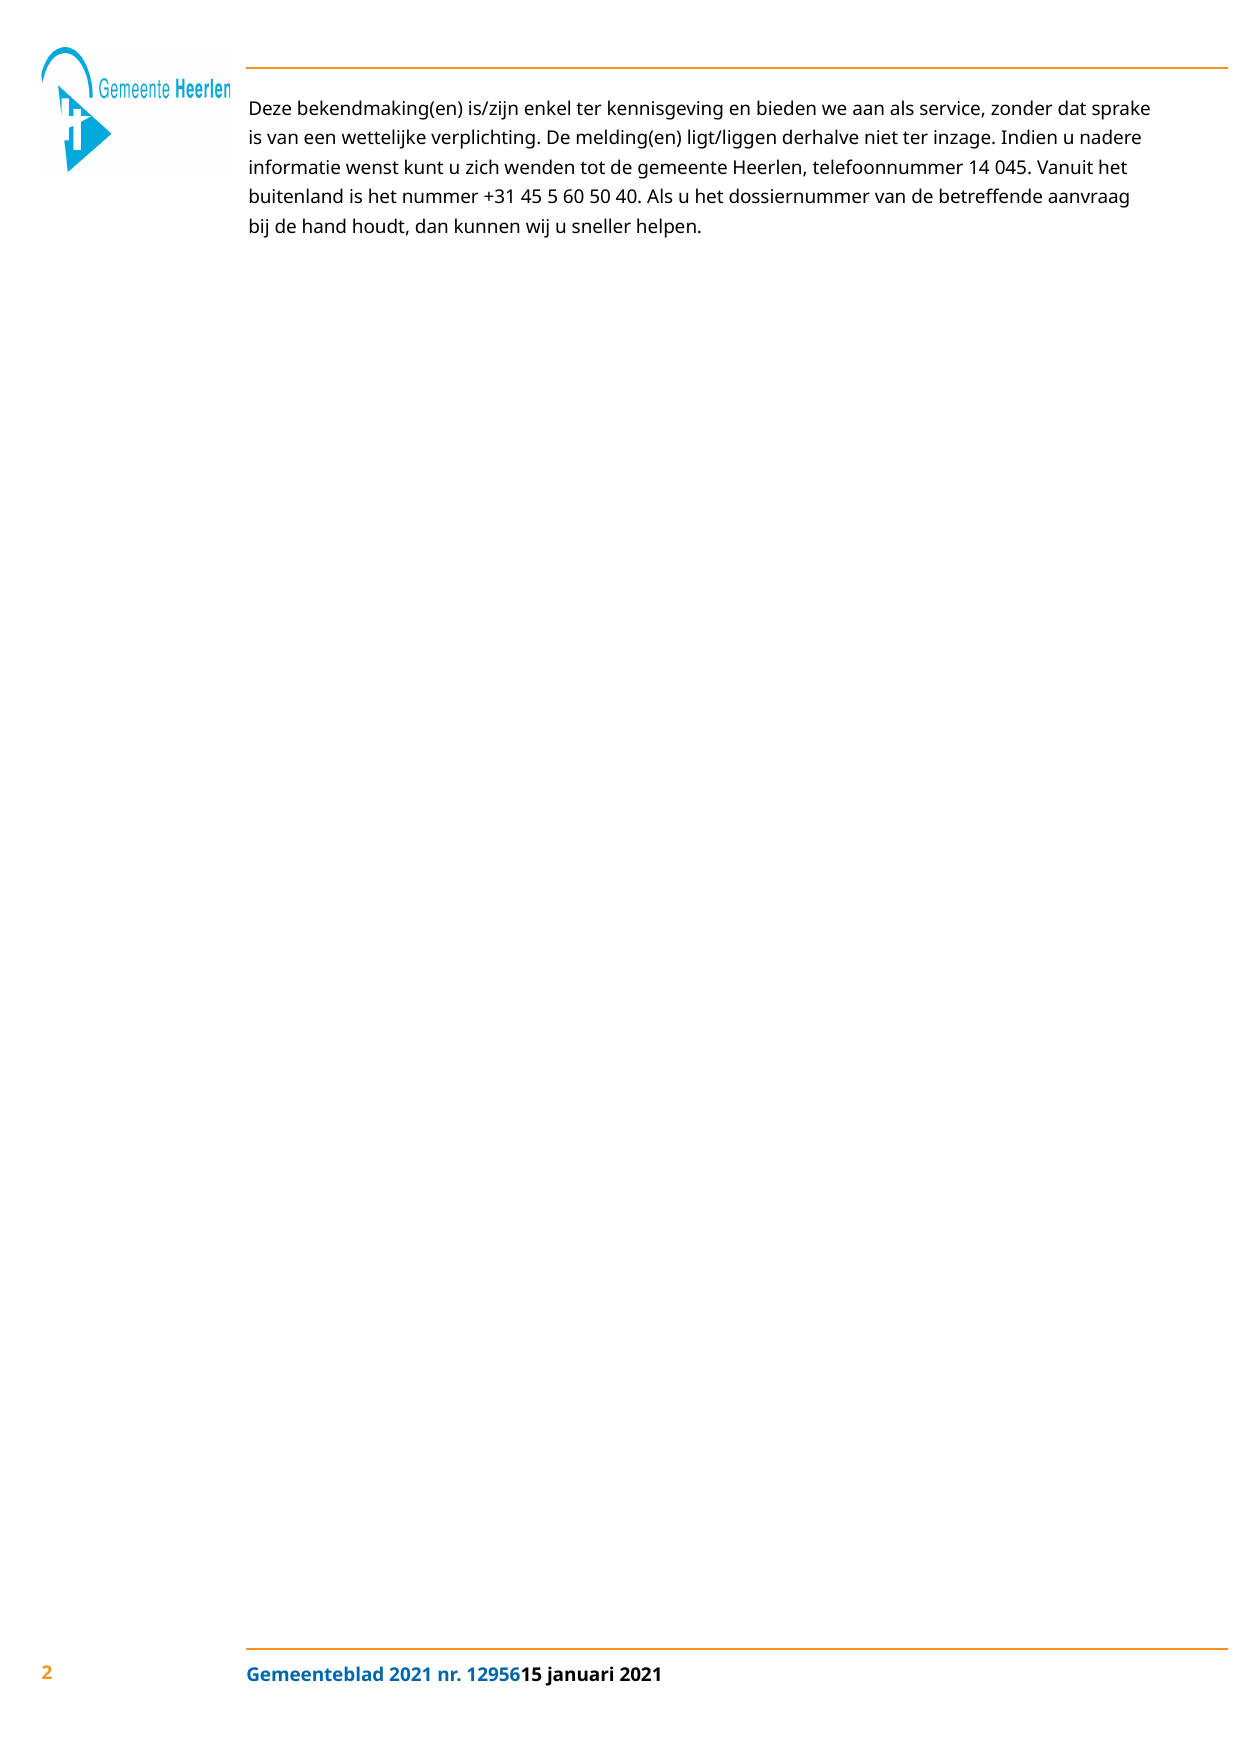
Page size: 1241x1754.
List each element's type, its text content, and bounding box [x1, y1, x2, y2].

text Deze bekendmaking(en) is/zijn enkel ter kennisgeving en bieden we aan als service, zonder dat sprake is van een wettelijke verplichting. De melding(en) ligt/liggen derhalve niet ter inzage. Indien u nadere informatie wenst kunt u zich wenden tot de gemeente Heerlen, telefoonnummer 14 045. Vanuit het buitenland is het nummer +31 45 5 60 50 40. Als u het dossiernummer van de betreffende aanvraag bij de hand houdt, dan kunnen wij u sneller helpen. [248, 95, 1152, 239]
picture [41, 47, 59, 70]
picture [41, 47, 231, 172]
